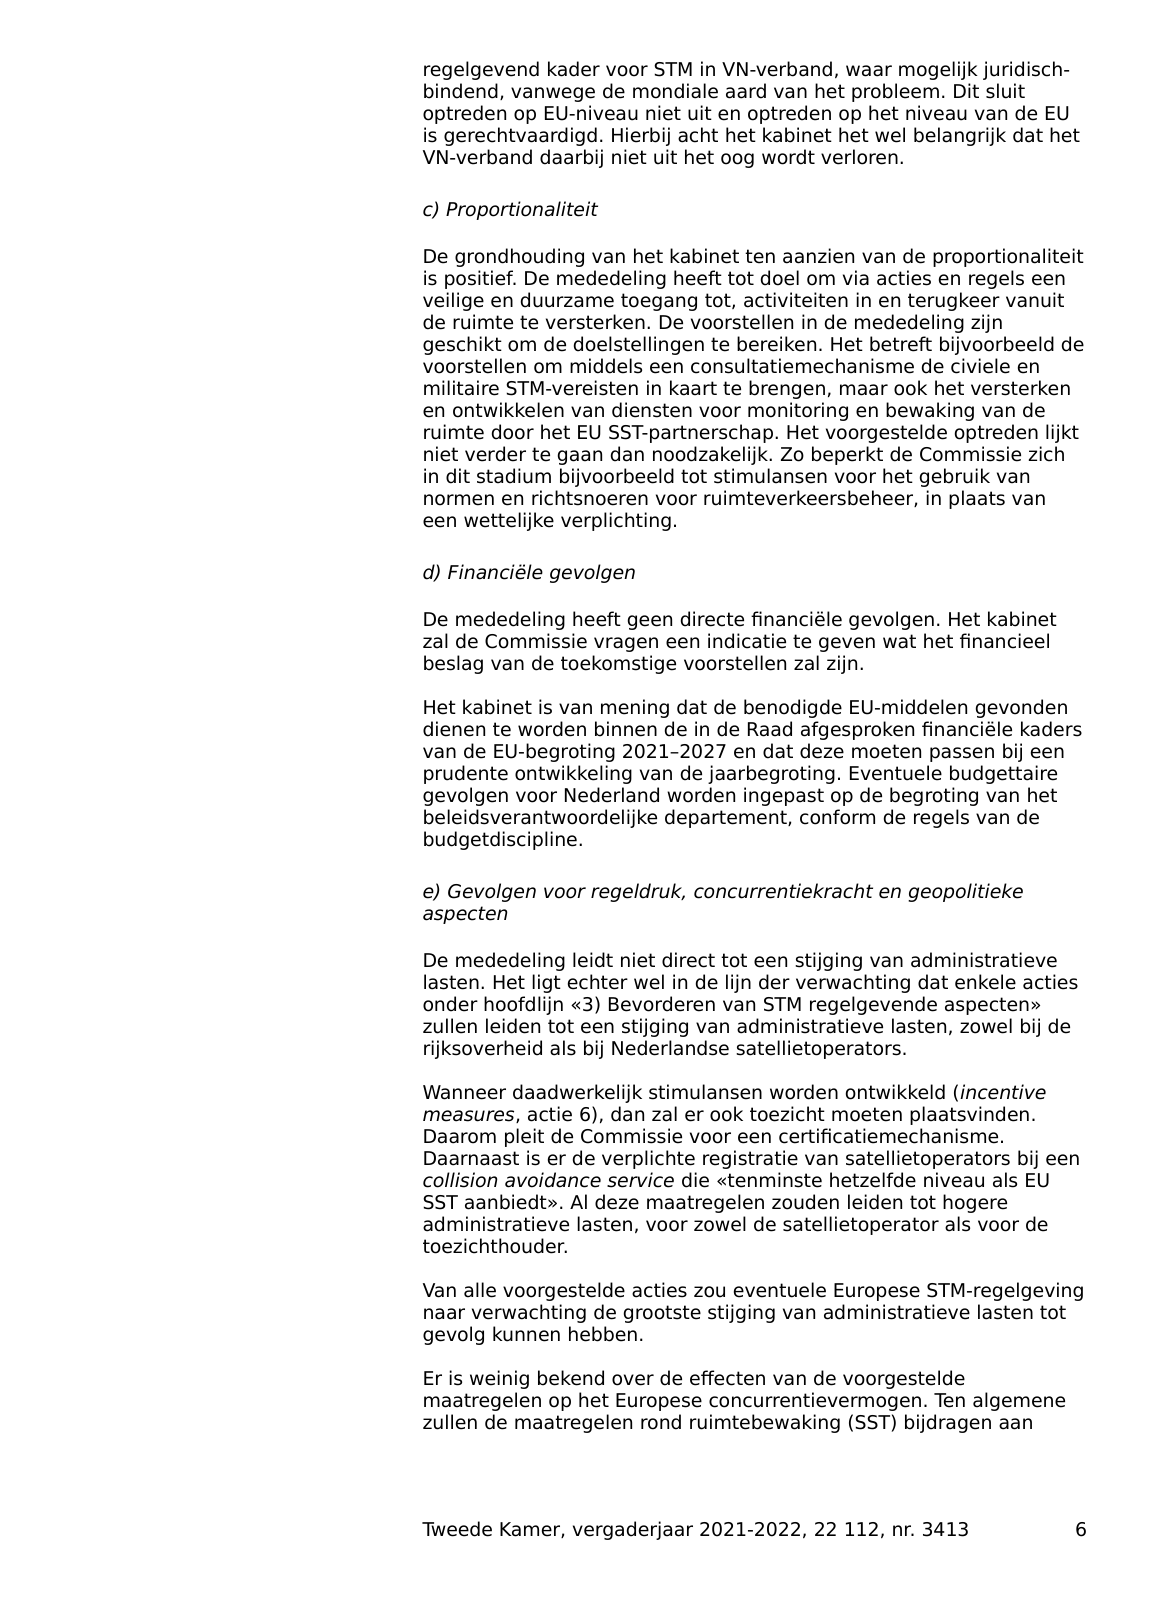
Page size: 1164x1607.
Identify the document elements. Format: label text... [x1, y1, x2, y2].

subtitle c) Proportionaliteit [422, 199, 1087, 221]
text De mededeling heeft geen directe financiële gevolgen. Het kabinet zal de Commissie vragen een indicatie te geven wat het financieel beslag van de toekomstige voorstellen zal zijn. [422, 609, 1087, 674]
text Het kabinet is van mening dat de benodigde EU-middelen gevonden dienen te worden binnen de in de Raad afgesproken financiële kaders van de EU-begroting 2021–2027 en dat deze moeten passen bij een prudente ontwikkeling van de jaarbegroting. Eventuele budgettaire gevolgen voor Nederland worden ingepast op de begroting van het beleidsverantwoordelijke departement, conform de regels van de budgetdiscipline. [422, 697, 1087, 851]
text Van alle voorgestelde acties zou eventuele Europese STM-regelgeving naar verwachting de grootste stijging van administratieve lasten tot gevolg kunnen hebben. [422, 1280, 1087, 1346]
text De grondhouding van het kabinet ten aanzien van de proportionaliteit is positief. De mededeling heeft tot doel om via acties en regels een veilige en duurzame toegang tot, activiteiten in en terugkeer vanuit de ruimte te versterken. De voorstellen in de mededeling zijn geschikt om de doelstellingen te bereiken. Het betreft bijvoorbeeld de voorstellen om middels een consultatiemechanisme de civiele en militaire STM-vereisten in kaart te brengen, maar ook het versterken en ontwikkelen van diensten voor monitoring en bewaking van de ruimte door het EU SST-partnerschap. Het voorgestelde optreden lijkt niet verder te gaan dan noodzakelijk. Zo beperkt de Commissie zich in dit stadium bijvoorbeeld tot stimulansen voor het gebruik van normen en richtsnoeren voor ruimteverkeersbeheer, in plaats van een wettelijke verplichting. [422, 246, 1087, 532]
text De mededeling leidt niet direct tot een stijging van administratieve lasten. Het ligt echter wel in de lijn der verwachting dat enkele acties onder hoofdlijn «3) Bevorderen van STM regelgevende aspecten» zullen leiden tot een stijging van administratieve lasten, zowel bij de rijksoverheid als bij Nederlandse satellietoperators. [422, 949, 1087, 1059]
text Wanneer daadwerkelijk stimulansen worden ontwikkeld (incentive measures, actie 6), dan zal er ook toezicht moeten plaatsvinden. Daarom pleit de Commissie voor een certificatiemechanisme. Daarnaast is er de verplichte registratie van satellietoperators bij een collision avoidance service die «tenminste hetzelfde niveau als EU SST aanbiedt». Al deze maatregelen zouden leiden tot hogere administratieve lasten, voor zowel de satellietoperator als voor de toezichthouder. [422, 1082, 1087, 1257]
subtitle e) Gevolgen voor regeldruk, concurrentiekracht en geopolitieke aspecten [422, 881, 1087, 924]
text regelgevend kader voor STM in VN-verband, waar mogelijk juridisch-bindend, vanwege de mondiale aard van het probleem. Dit sluit optreden op EU-niveau niet uit en optreden op het niveau van de EU is gerechtvaardigd. Hierbij acht het kabinet het wel belangrijk dat het VN-verband daarbij niet uit het oog wordt verloren. [422, 59, 1087, 169]
text Er is weinig bekend over de effecten van de voorgestelde maatregelen op het Europese concurrentievermogen. Ten algemene zullen de maatregelen rond ruimtebewaking (SST) bijdragen aan [422, 1368, 1087, 1434]
subtitle d) Financiële gevolgen [422, 562, 1087, 584]
